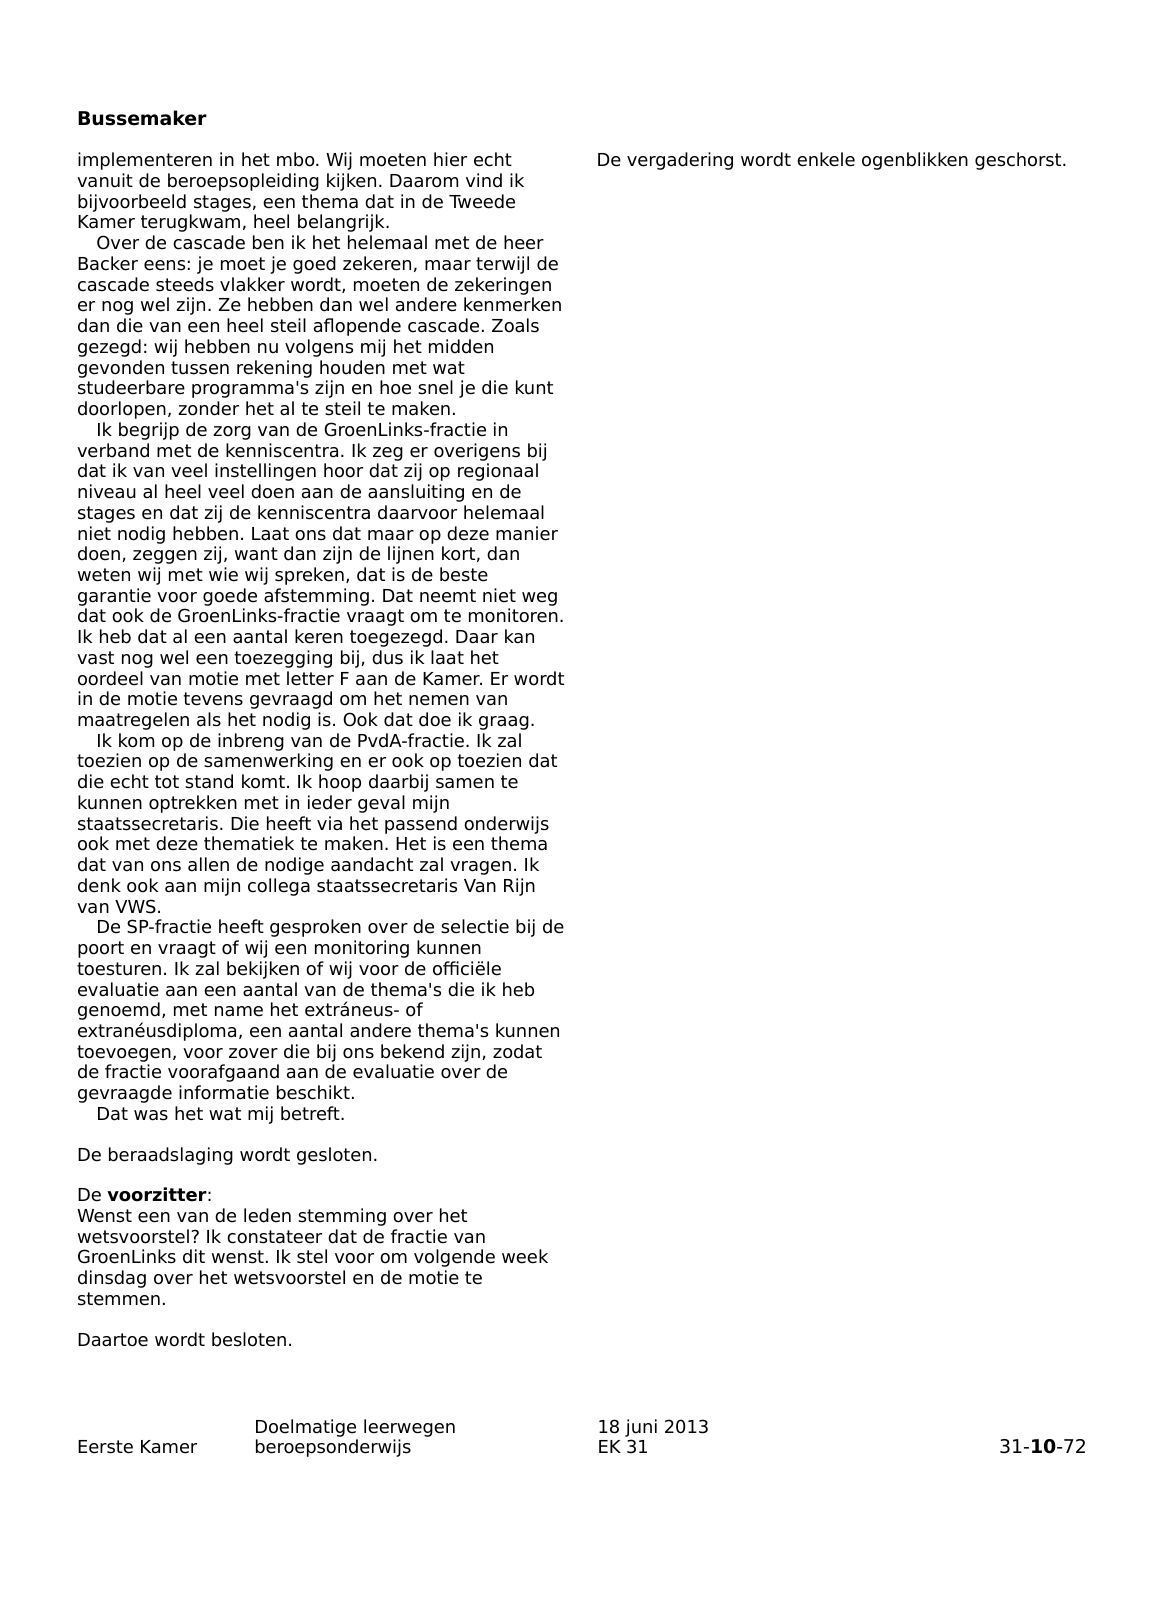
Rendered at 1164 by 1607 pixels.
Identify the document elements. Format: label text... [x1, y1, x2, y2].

text Daartoe wordt besloten. [77, 1329, 567, 1350]
text Over de cascade ben ik het helemaal met de heer Backer eens: je moet je goed zekeren, maar terwijl de cascade steeds vlakker wordt, moeten de zekeringen er nog wel zijn. Ze hebben dan wel andere kenmerken dan die van een heel steil aflopende cascade. Zoals gezegd: wij hebben nu volgens mij het midden gevonden tussen rekening houden met wat studeerbare programma's zijn en hoe snel je die kunt doorlopen, zonder het al te steil te maken. [77, 233, 567, 420]
text De voorzitter: [77, 1185, 567, 1206]
text De vergadering wordt enkele ogenblikken geschorst. [596, 150, 1087, 171]
text Wenst een van de leden stemming over het wetsvoorstel? Ik constateer dat de fractie van GroenLinks dit wenst. Ik stel voor om volgende week dinsdag over het wetsvoorstel en de motie te stemmen. [77, 1206, 567, 1309]
text De SP-fractie heeft gesproken over de selectie bij de poort en vraagt of wij een monitoring kunnen toesturen. Ik zal bekijken of wij voor de officiële evaluatie aan een aantal van de thema's die ik heb genoemd, met name het extráneus- of extranéusdiploma, een aantal andere thema's kunnen toevoegen, voor zover die bij ons bekend zijn, zodat de fractie voorafgaand aan de evaluatie over de gevraagde informatie beschikt. [77, 917, 567, 1104]
text implementeren in het mbo. Wij moeten hier echt vanuit de beroepsopleiding kijken. Daarom vind ik bijvoorbeeld stages, een thema dat in de Tweede Kamer terugkwam, heel belangrijk. [77, 150, 567, 233]
text Ik kom op de inbreng van de PvdA-fractie. Ik zal toezien op de samenwerking en er ook op toezien dat die echt tot stand komt. Ik hoop daarbij samen te kunnen optrekken met in ieder geval mijn staatssecretaris. Die heeft via het passend onderwijs ook met deze thematiek te maken. Het is een thema dat van ons allen de nodige aandacht zal vragen. Ik denk ook aan mijn collega staatssecretaris Van Rijn van VWS. [77, 731, 567, 917]
text Ik begrijp de zorg van de GroenLinks-fractie in verband met de kenniscentra. Ik zeg er overigens bij dat ik van veel instellingen hoor dat zij op regionaal niveau al heel veel doen aan de aansluiting en de stages en dat zij de kenniscentra daarvoor helemaal niet nodig hebben. Laat ons dat maar op deze manier doen, zeggen zij, want dan zijn de lijnen kort, dan weten wij met wie wij spreken, dat is de beste garantie voor goede afstemming. Dat neemt niet weg dat ook de GroenLinks-fractie vraagt om te monitoren. Ik heb dat al een aantal keren toegezegd. Daar kan vast nog wel een toezegging bij, dus ik laat het oordeel van motie met letter F aan de Kamer. Er wordt in de motie tevens gevraagd om het nemen van maatregelen als het nodig is. Ook dat doe ik graag. [77, 420, 567, 731]
text Dat was het wat mij betreft. [77, 1104, 567, 1124]
text De beraadslaging wordt gesloten. [77, 1144, 567, 1165]
